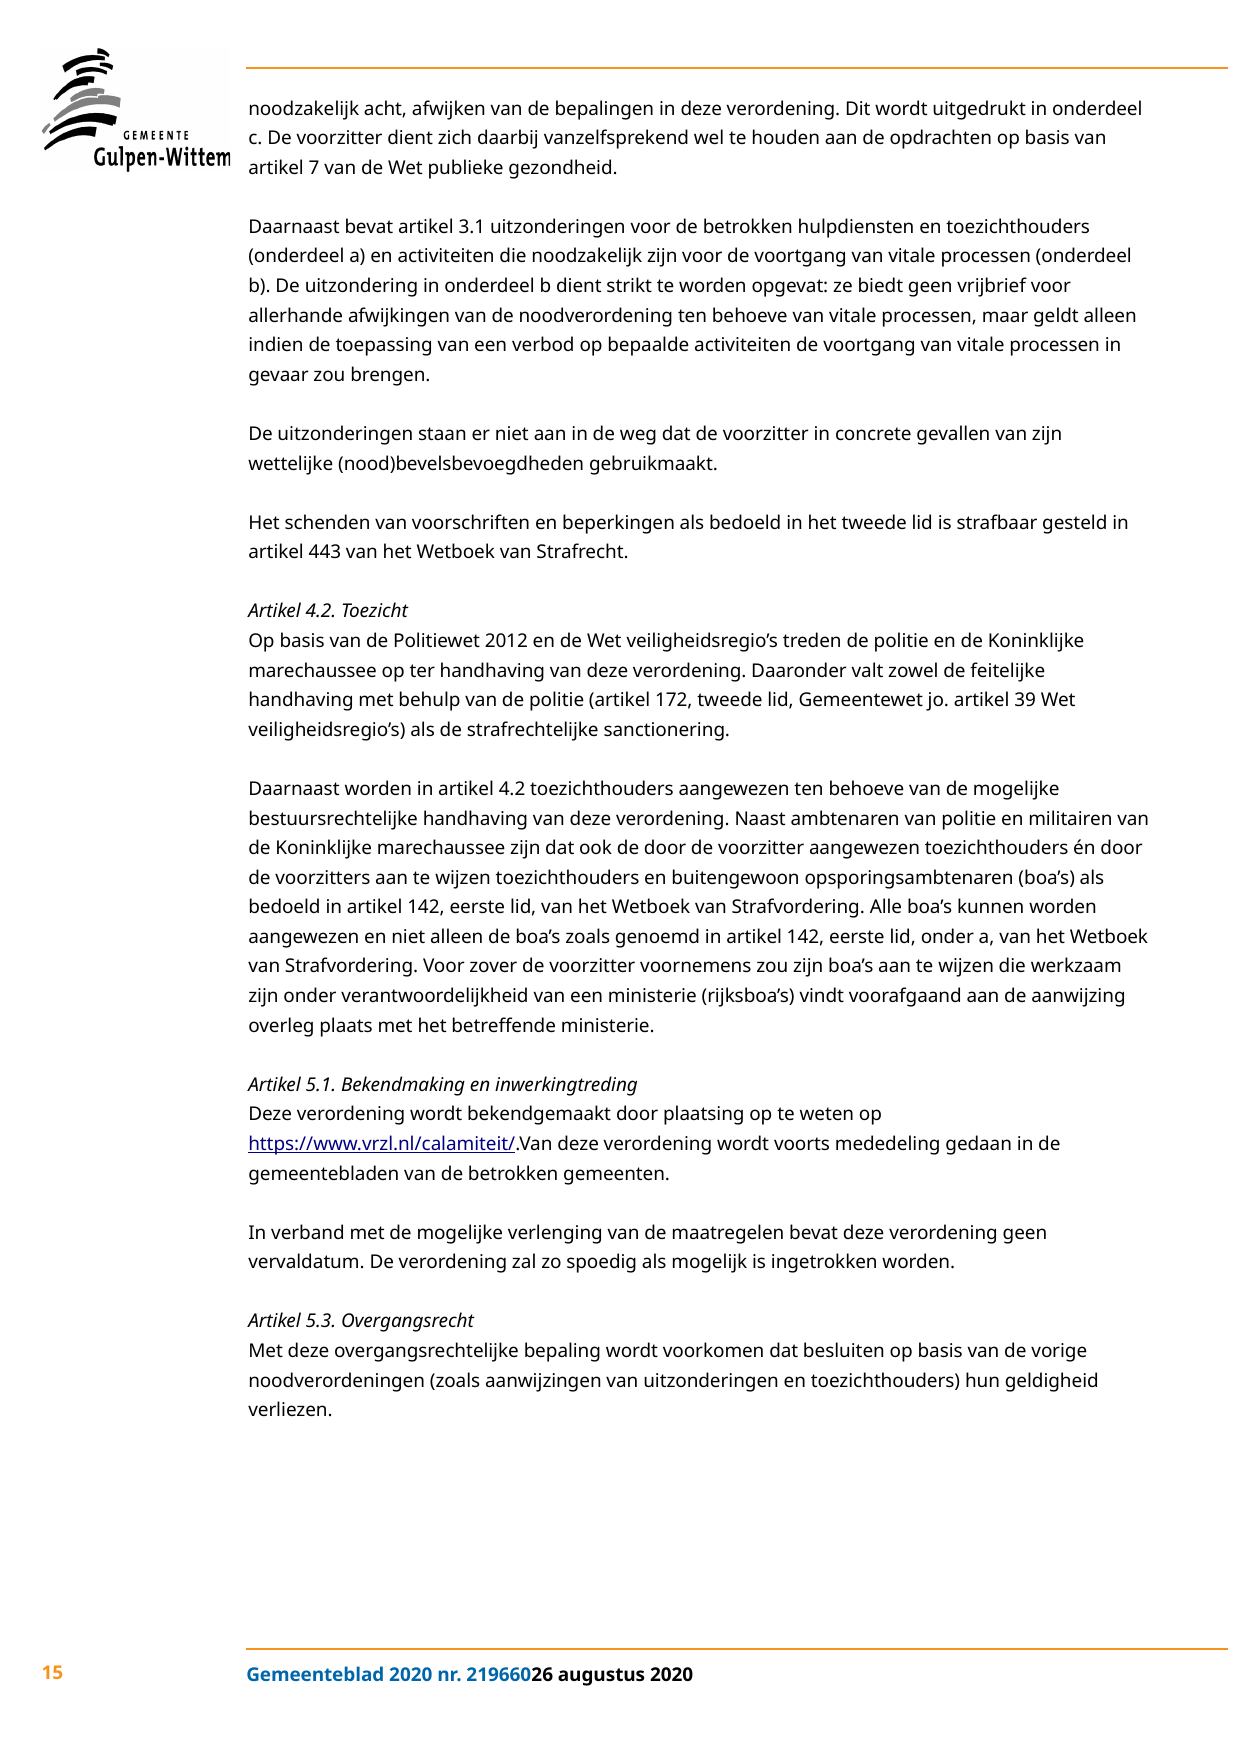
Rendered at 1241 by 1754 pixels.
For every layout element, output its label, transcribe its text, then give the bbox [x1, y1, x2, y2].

text Op basis van de Politiewet 2012 en de Wet veiligheidsregio’s treden de politie en de Koninklijke marechaussee op ter handhaving van deze verordening. Daaronder valt zowel de feitelijke handhaving met behulp van de politie (artikel 172, tweede lid, Gemeentewet jo. artikel 39 Wet veiligheidsregio’s) als de strafrechtelijke sanctionering. [248, 627, 1152, 742]
text Artikel 5.1. Bekendmaking en inwerkingtreding [248, 1071, 1152, 1097]
text Daarnaast bevat artikel 3.1 uitzonderingen voor de betrokken hulpdiensten en toezichthouders (onderdeel a) en activiteiten die noodzakelijk zijn voor de voortgang van vitale processen (onderdeel b). De uitzondering in onderdeel b dient strikt te worden opgevat: ze biedt geen vrijbrief voor allerhande afwijkingen van de noodverordening ten behoeve van vitale processen, maar geldt alleen indien de toepassing van een verbod op bepaalde activiteiten de voortgang van vitale processen in gevaar zou brengen. [248, 213, 1152, 387]
text Artikel 5.3. Overgangsrecht [248, 1308, 1152, 1333]
text Het schenden van voorschriften en beperkingen als bedoeld in het tweede lid is strafbaar gesteld in artikel 443 van het Wetboek van Strafrecht. [248, 509, 1152, 564]
text Artikel 4.2. Toezicht [248, 598, 1152, 623]
picture [41, 47, 231, 172]
text De uitzonderingen staan er niet aan in de weg dat de voorzitter in concrete gevallen van zijn wettelijke (nood)bevelsbevoegdheden gebruikmaakt. [248, 420, 1152, 476]
text Met deze overgangsrechtelijke bepaling wordt voorkomen dat besluiten op basis van de vorige noodverordeningen (zoals aanwijzingen van uitzonderingen en toezichthouders) hun geldigheid verliezen. [248, 1337, 1152, 1422]
text noodzakelijk acht, afwijken van de bepalingen in deze verordening. Dit wordt uitgedrukt in onderdeel c. De voorzitter dient zich daarbij vanzelfsprekend wel te houden aan de opdrachten op basis van artikel 7 van de Wet publieke gezondheid. [248, 95, 1152, 180]
text Deze verordening wordt bekendgemaakt door plaatsing op te weten op https://www.vrzl.nl/calamiteit/.Van deze verordening wordt voorts mededeling gedaan in de gemeentebladen van de betrokken gemeenten. [248, 1101, 1152, 1186]
text Daarnaast worden in artikel 4.2 toezichthouders aangewezen ten behoeve van de mogelijke bestuursrechtelijke handhaving van deze verordening. Naast ambtenaren van politie en militairen van de Koninklijke marechaussee zijn dat ook de door de voorzitter aangewezen toezichthouders én door de voorzitters aan te wijzen toezichthouders en buitengewoon opsporingsambtenaren (boa’s) als bedoeld in artikel 142, eerste lid, van het Wetboek van Strafvordering. Alle boa’s kunnen worden aangewezen en niet alleen de boa’s zoals genoemd in artikel 142, eerste lid, onder a, van het Wetboek van Strafvordering. Voor zover de voorzitter voornemens zou zijn boa’s aan te wijzen die werkzaam zijn onder verantwoordelijkheid van een ministerie (rijksboa’s) vindt voorafgaand aan de aanwijzing overleg plaats met het betreffende ministerie. [248, 775, 1152, 1038]
text In verband met de mogelijke verlenging van de maatregelen bevat deze verordening geen vervaldatum. De verordening zal zo spoedig als mogelijk is ingetrokken worden. [248, 1219, 1152, 1274]
